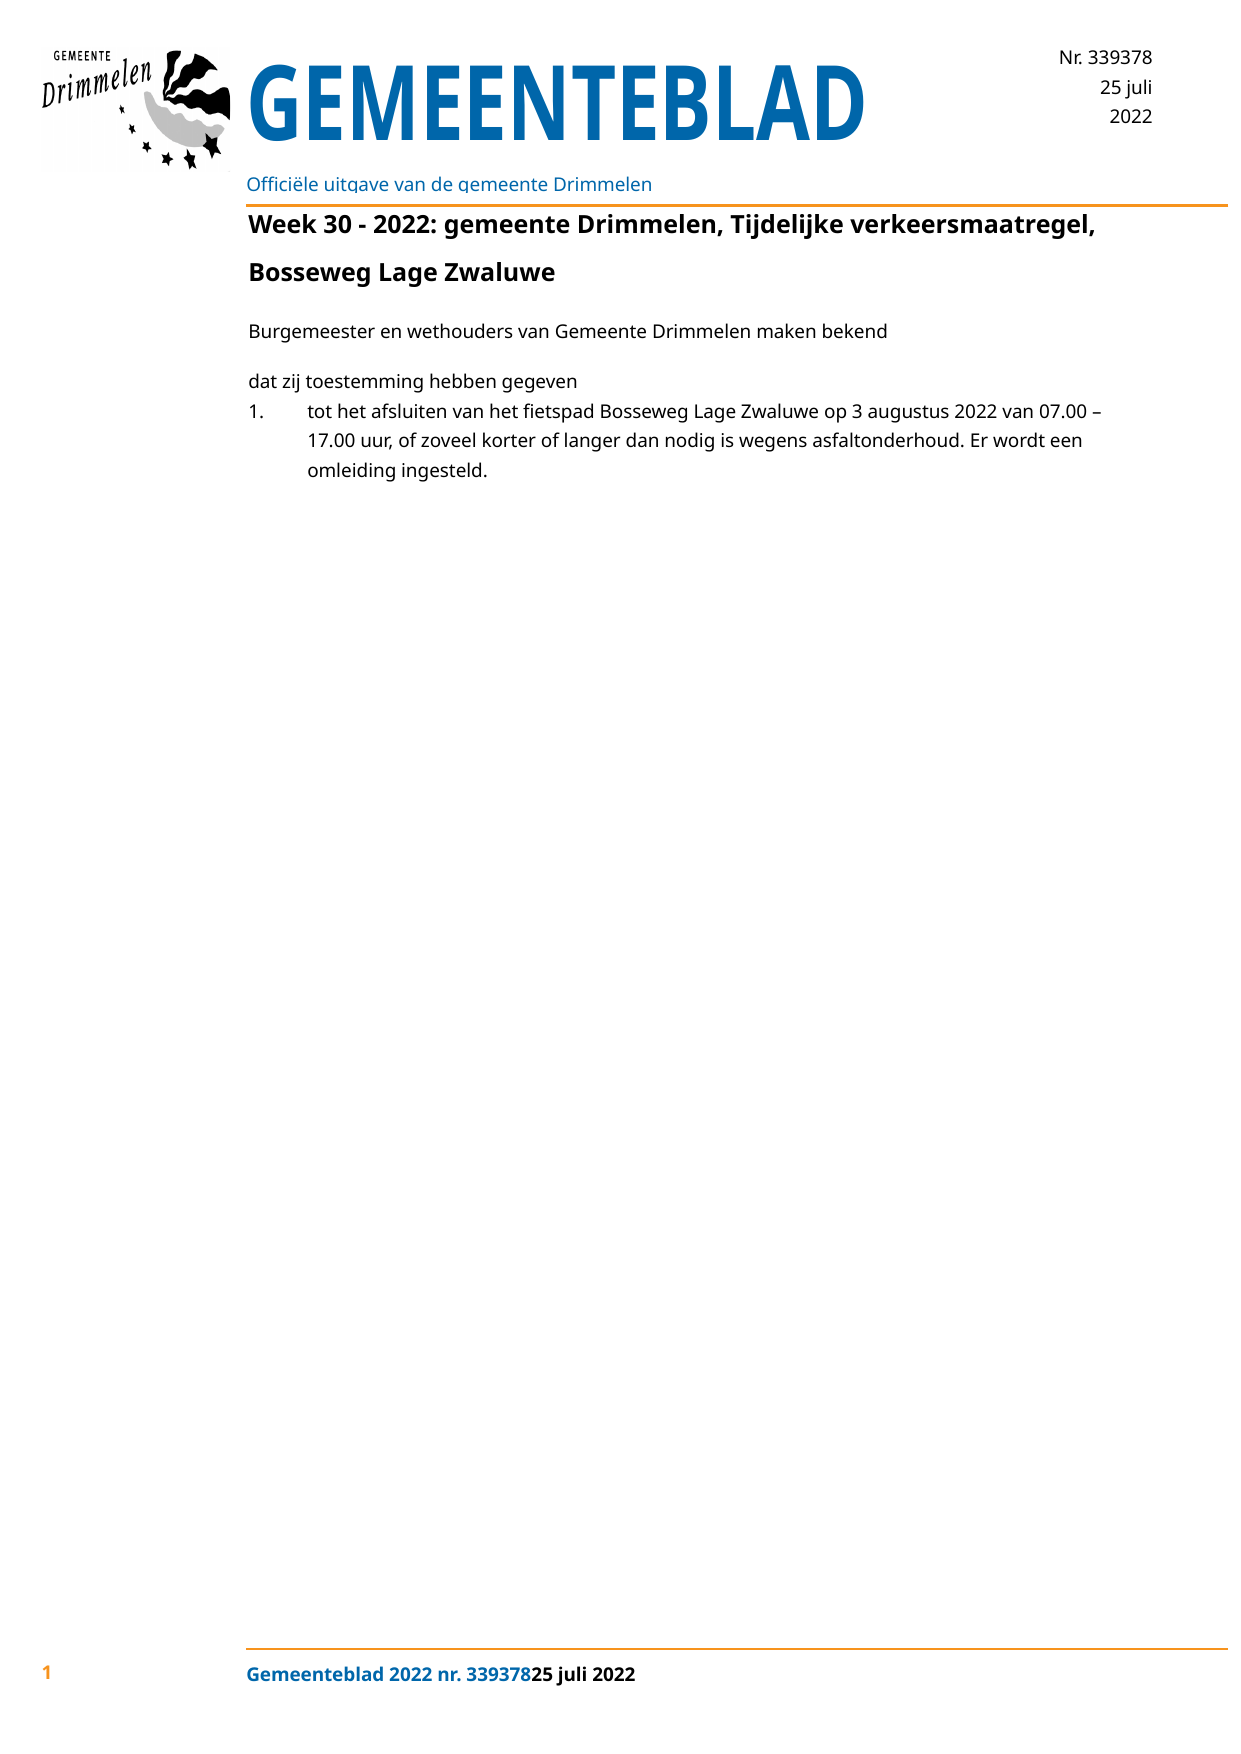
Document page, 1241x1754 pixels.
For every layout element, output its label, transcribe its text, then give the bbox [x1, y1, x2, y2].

list tot het afsluiten van het fietspad Bosseweg Lage Zwaluwe op 3 augustus 2022 van 07.00 – 17.00 uur, of zoveel korter of langer dan nodig is wegens asfaltonderhoud. Er wordt een omleiding ingesteld. [248, 398, 1152, 483]
text Burgemeester en wethouders van Gemeente Drimmelen maken bekend [248, 318, 1152, 344]
text Week 30 - 2022: gemeente Drimmelen, Tijdelijke verkeersmaatregel, Bosseweg Lage Zwaluwe [248, 207, 1152, 288]
text dat zij toestemming hebben gegeven [248, 368, 1152, 394]
picture [41, 47, 231, 172]
